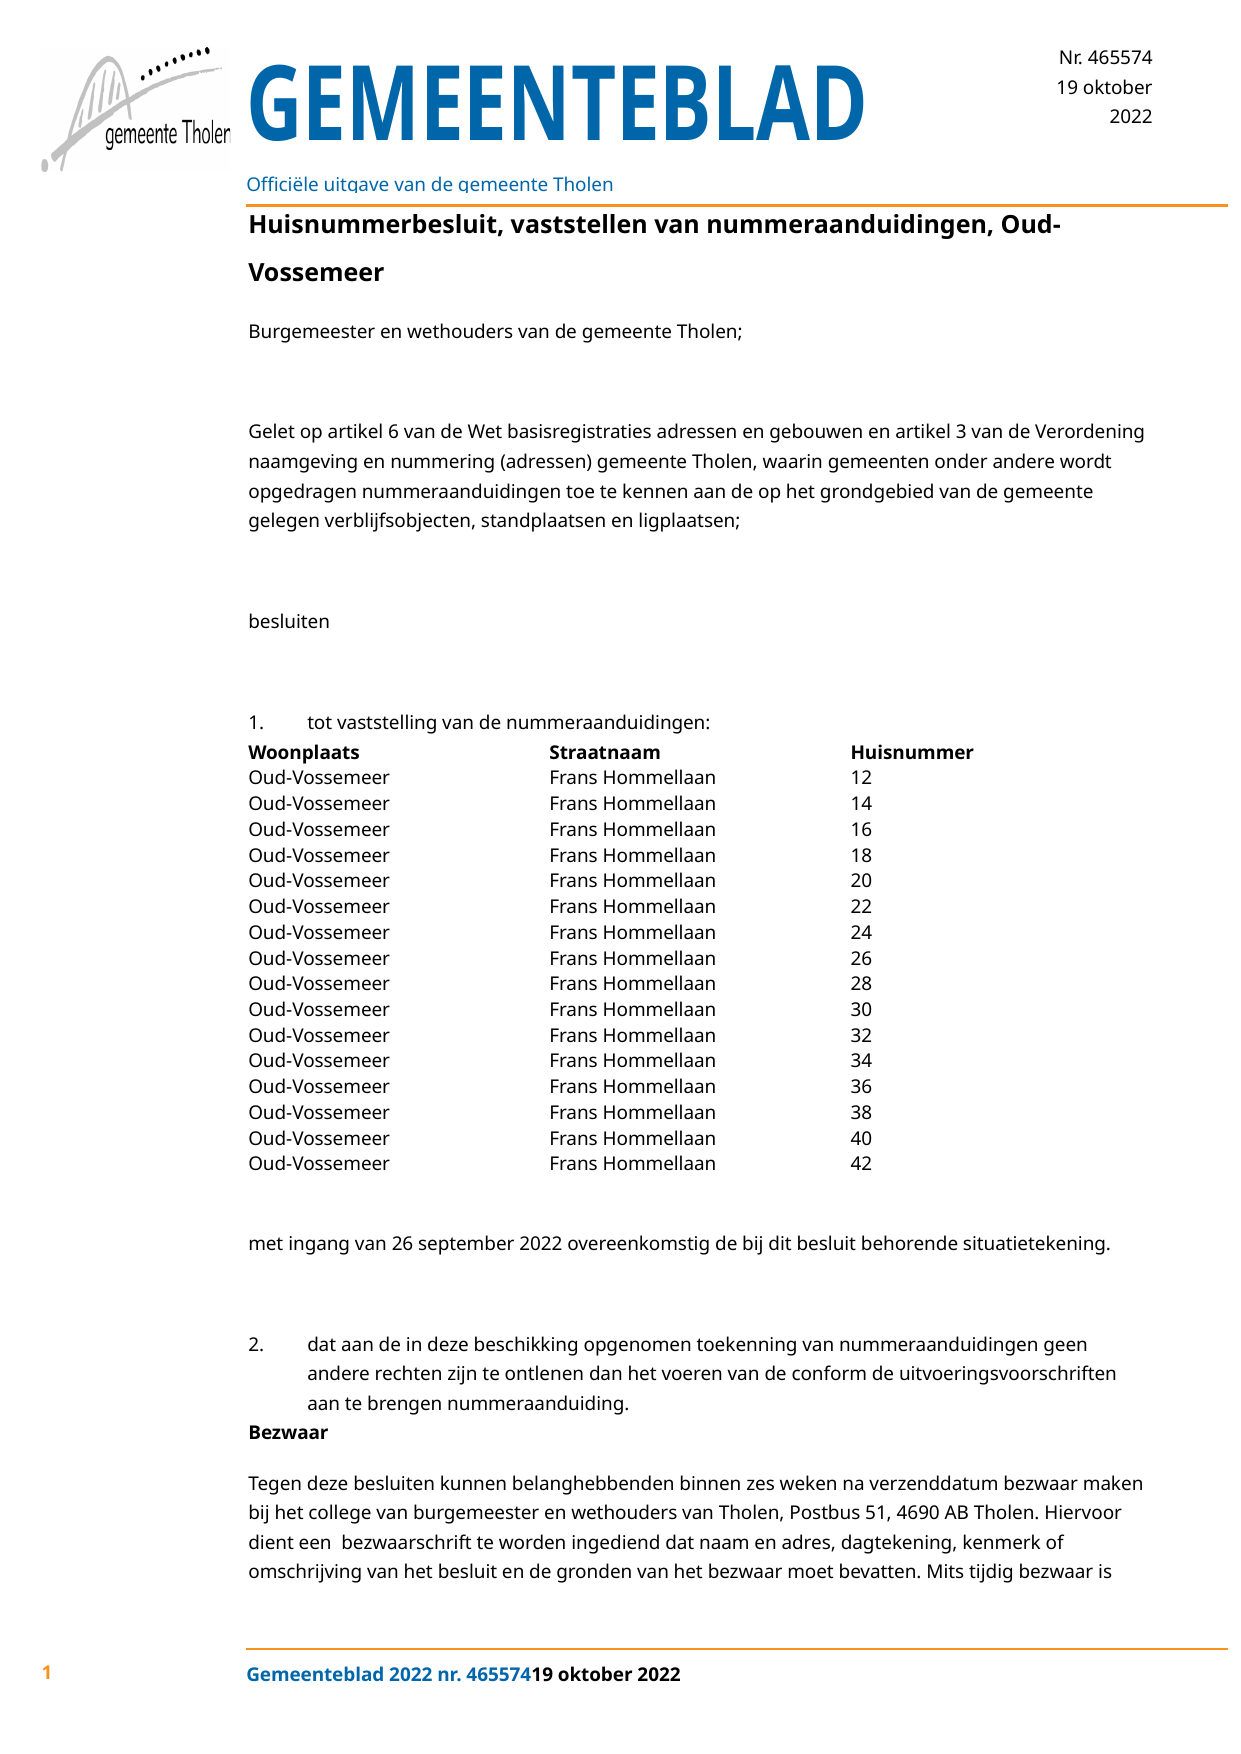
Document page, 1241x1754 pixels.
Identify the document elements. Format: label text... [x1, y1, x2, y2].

table_cell Frans Hommellaan [549, 1048, 850, 1073]
table_cell 42 [850, 1151, 1152, 1176]
table_cell Oud-Vossemeer [248, 868, 549, 893]
table_cell 22 [850, 893, 1152, 919]
table_cell Oud-Vossemeer [248, 970, 549, 996]
table_cell Frans Hommellaan [549, 868, 850, 893]
table_cell 24 [850, 919, 1152, 945]
table_cell 30 [850, 996, 1152, 1022]
table_cell Oud-Vossemeer [248, 790, 549, 816]
table_cell Frans Hommellaan [549, 945, 850, 970]
table_cell 28 [850, 970, 1152, 996]
table_cell 14 [850, 790, 1152, 816]
table_cell 16 [850, 816, 1152, 842]
table_cell Oud-Vossemeer [248, 1151, 549, 1176]
table_cell Oud-Vossemeer [248, 816, 549, 842]
table_cell Oud-Vossemeer [248, 842, 549, 867]
text met ingang van 26 september 2022 overeenkomstig de bij dit besluit behorende situatietekening. [248, 1230, 1152, 1256]
table_cell Oud-Vossemeer [248, 893, 549, 919]
table_cell Oud-Vossemeer [248, 919, 549, 945]
table_cell Frans Hommellaan [549, 893, 850, 919]
picture [41, 47, 231, 172]
table_cell 26 [850, 945, 1152, 970]
table_cell 40 [850, 1125, 1152, 1151]
table_cell Frans Hommellaan [549, 1099, 850, 1125]
table_cell Frans Hommellaan [549, 842, 850, 867]
table_cell 34 [850, 1048, 1152, 1073]
table_cell Frans Hommellaan [549, 790, 850, 816]
table_cell 12 [850, 765, 1152, 790]
table_cell 18 [850, 842, 1152, 867]
table_cell Oud-Vossemeer [248, 1022, 549, 1048]
table_cell Frans Hommellaan [549, 1125, 850, 1151]
table_cell Oud-Vossemeer [248, 1073, 549, 1099]
table_cell Frans Hommellaan [549, 816, 850, 842]
table_header Straatnaam [549, 739, 850, 764]
table_cell Oud-Vossemeer [248, 996, 549, 1022]
text Burgemeester en wethouders van de gemeente Tholen; [248, 318, 1152, 344]
table_cell Oud-Vossemeer [248, 1125, 549, 1151]
table_cell Oud-Vossemeer [248, 1099, 549, 1125]
table_cell Frans Hommellaan [549, 1022, 850, 1048]
text Tegen deze besluiten kunnen belanghebbenden binnen zes weken na verzenddatum bezwaar maken bij het college van burgemeester en wethouders van Tholen, Postbus 51, 4690 AB Tholen. Hiervoor dient een bezwaarschrift te worden ingediend dat naam en adres, dagtekening, kenmerk of omschrijving van het besluit en de gronden van het bezwaar moet bevatten. Mits tijdig bezwaar is [248, 1470, 1152, 1584]
text Gelet op artikel 6 van de Wet basisregistraties adressen en gebouwen en artikel 3 van de Verordening naamgeving en nummering (adressen) gemeente Tholen, waarin gemeenten onder andere wordt opgedragen nummeraanduidingen toe te kennen aan de op het grondgebied van de gemeente gelegen verblijfsobjecten, standplaatsen en ligplaatsen; [248, 419, 1152, 533]
text Huisnummerbesluit, vaststellen van nummeraanduidingen, Oud-Vossemeer [248, 207, 1152, 288]
table_cell Oud-Vossemeer [248, 945, 549, 970]
table_cell 20 [850, 868, 1152, 893]
table_cell Frans Hommellaan [549, 1151, 850, 1176]
table_cell 32 [850, 1022, 1152, 1048]
table_header Woonplaats [248, 739, 549, 764]
table_cell Oud-Vossemeer [248, 1048, 549, 1073]
list tot vaststelling van de nummeraanduidingen: [248, 709, 1152, 735]
table_header Huisnummer [850, 739, 1152, 764]
list dat aan de in deze beschikking opgenomen toekenning van nummeraanduidingen geen andere rechten zijn te ontlenen dan het voeren van de conform de uitvoeringsvoorschriften aan te brengen nummeraanduiding. [248, 1331, 1152, 1416]
table_cell Frans Hommellaan [549, 765, 850, 790]
table_cell Frans Hommellaan [549, 996, 850, 1022]
table_cell Oud-Vossemeer [248, 765, 549, 790]
table_cell 38 [850, 1099, 1152, 1125]
table_cell Frans Hommellaan [549, 1073, 850, 1099]
text Bezwaar [248, 1419, 1152, 1445]
table_cell Frans Hommellaan [549, 970, 850, 996]
text besluiten [248, 608, 1152, 634]
table_cell 36 [850, 1073, 1152, 1099]
table_cell Frans Hommellaan [549, 919, 850, 945]
